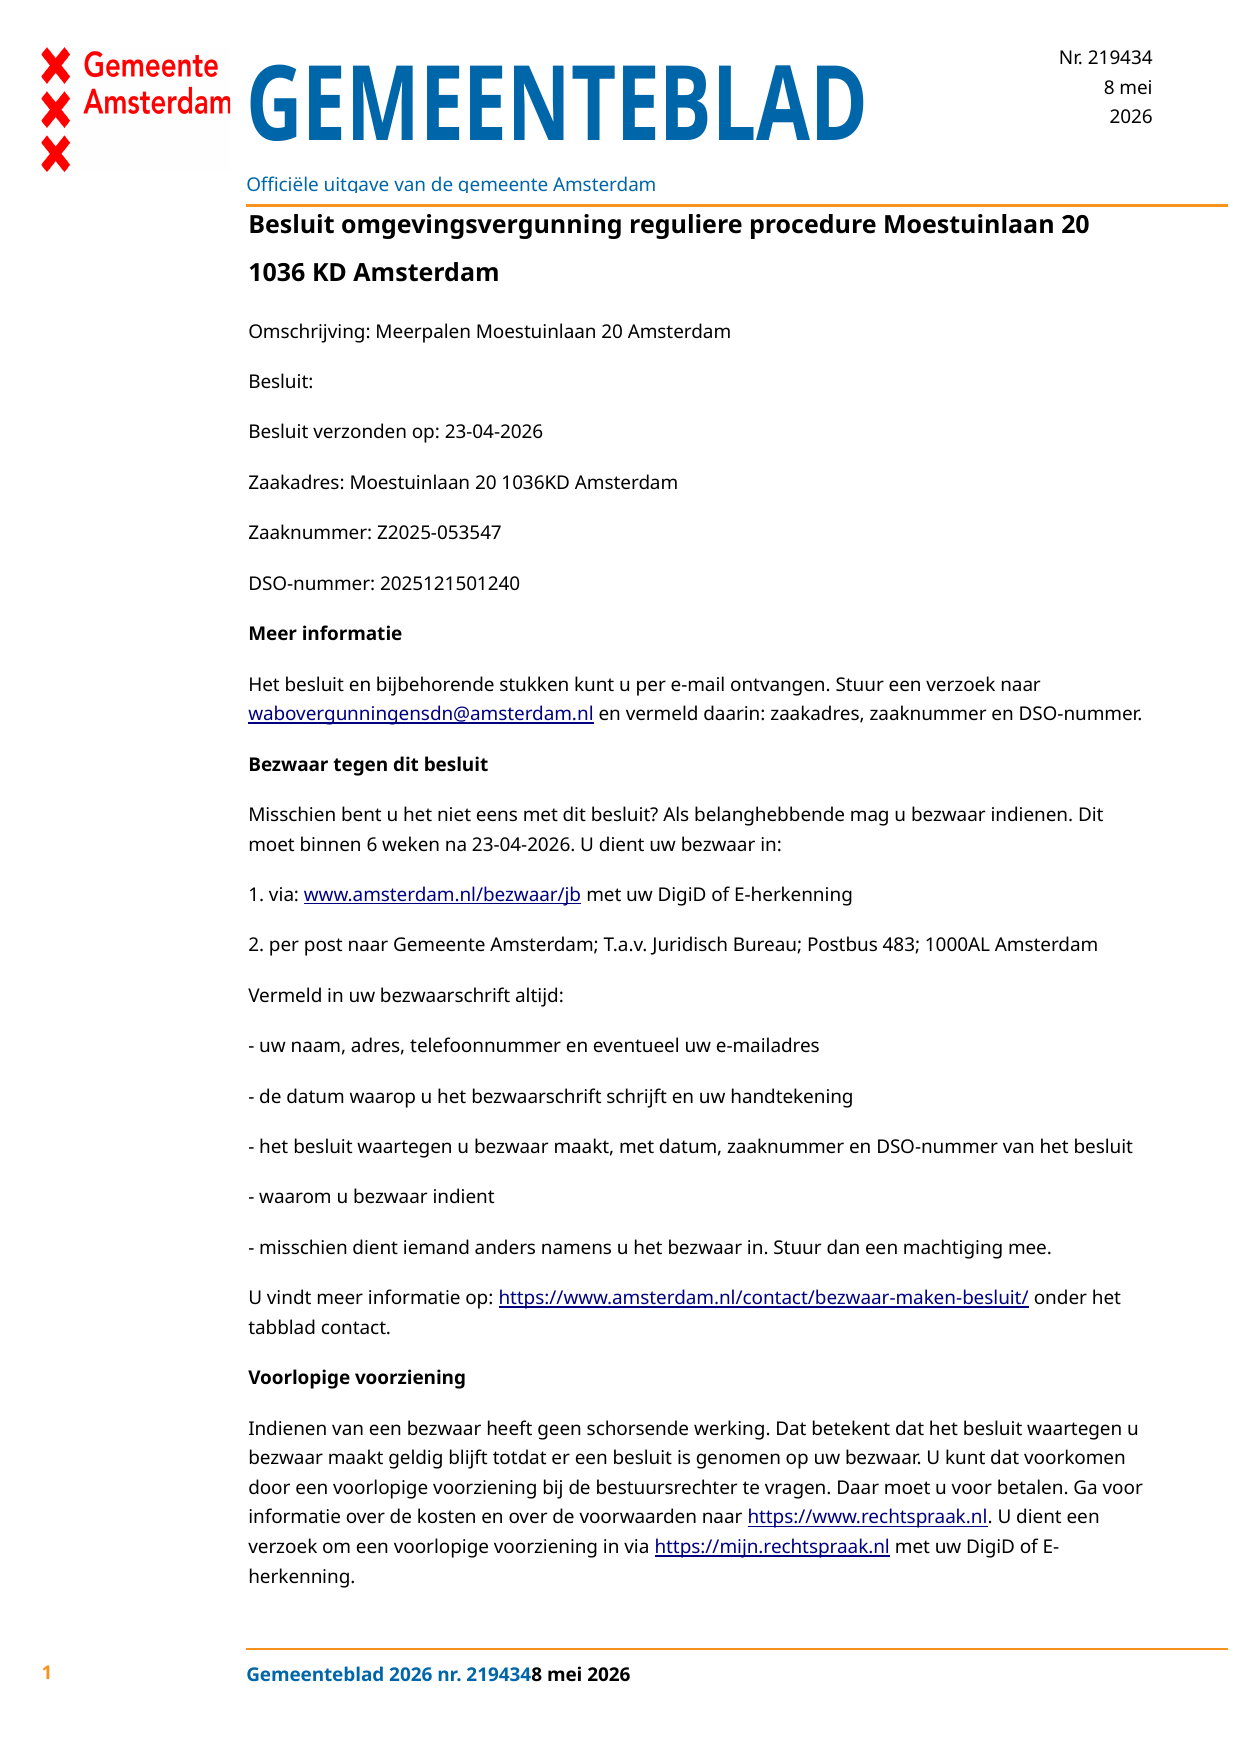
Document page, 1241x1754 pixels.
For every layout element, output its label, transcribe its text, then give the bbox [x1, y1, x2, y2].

text DSO-nummer: 2025121501240 [248, 570, 1152, 596]
text Zaaknummer: Z2025-053547 [248, 519, 1152, 545]
text U vindt meer informatie op: https://www.amsterdam.nl/contact/bezwaar-maken-besluit/ onder het tabblad contact. [248, 1284, 1152, 1340]
text Zaakadres: Moestuinlaan 20 1036KD Amsterdam [248, 469, 1152, 495]
text - uw naam, adres, telefoonnummer en eventueel uw e-mailadres [248, 1032, 1152, 1058]
text Bezwaar tegen dit besluit [248, 751, 1152, 777]
text Het besluit en bijbehorende stukken kunt u per e-mail ontvangen. Stuur een verzoek naar wabovergunningensdn@amsterdam.nl en vermeld daarin: zaakadres, zaaknummer en DSO-nummer. [248, 671, 1152, 726]
text 1. via: www.amsterdam.nl/bezwaar/jb met uw DigiD of E-herkenning [248, 881, 1152, 907]
text Besluit: [248, 368, 1152, 394]
text Misschien bent u het niet eens met dit besluit? Als belanghebbende mag u bezwaar indienen. Dit moet binnen 6 weken na 23-04-2026. U dient uw bezwaar in: [248, 801, 1152, 857]
text - het besluit waartegen u bezwaar maakt, met datum, zaaknummer en DSO-nummer van het besluit [248, 1133, 1152, 1159]
text Besluit omgevingsvergunning reguliere procedure Moestuinlaan 20 1036 KD Amsterdam [248, 207, 1152, 288]
text - waarom u bezwaar indient [248, 1184, 1152, 1209]
text - de datum waarop u het bezwaarschrift schrijft en uw handtekening [248, 1083, 1152, 1109]
text Vermeld in uw bezwaarschrift altijd: [248, 982, 1152, 1008]
picture [41, 47, 231, 172]
text Indienen van een bezwaar heeft geen schorsende werking. Dat betekent dat het besluit waartegen u bezwaar maakt geldig blijft totdat er een besluit is genomen op uw bezwaar. U kunt dat voorkomen door een voorlopige voorziening bij de bestuursrechter te vragen. Daar moet u voor betalen. Ga voor informatie over de kosten en over de voorwaarden naar https://www.rechtspraak.nl. U dient een verzoek om een voorlopige voorziening in via https://mijn.rechtspraak.nl met uw DigiD of E-herkenning. [248, 1415, 1152, 1589]
text - misschien dient iemand anders namens u het bezwaar in. Stuur dan een machtiging mee. [248, 1234, 1152, 1260]
text Meer informatie [248, 620, 1152, 646]
text Voorlopige voorziening [248, 1364, 1152, 1390]
text Omschrijving: Meerpalen Moestuinlaan 20 Amsterdam [248, 318, 1152, 344]
text Besluit verzonden op: 23-04-2026 [248, 419, 1152, 444]
text 2. per post naar Gemeente Amsterdam; T.a.v. Juridisch Bureau; Postbus 483; 1000AL Amsterdam [248, 932, 1152, 957]
